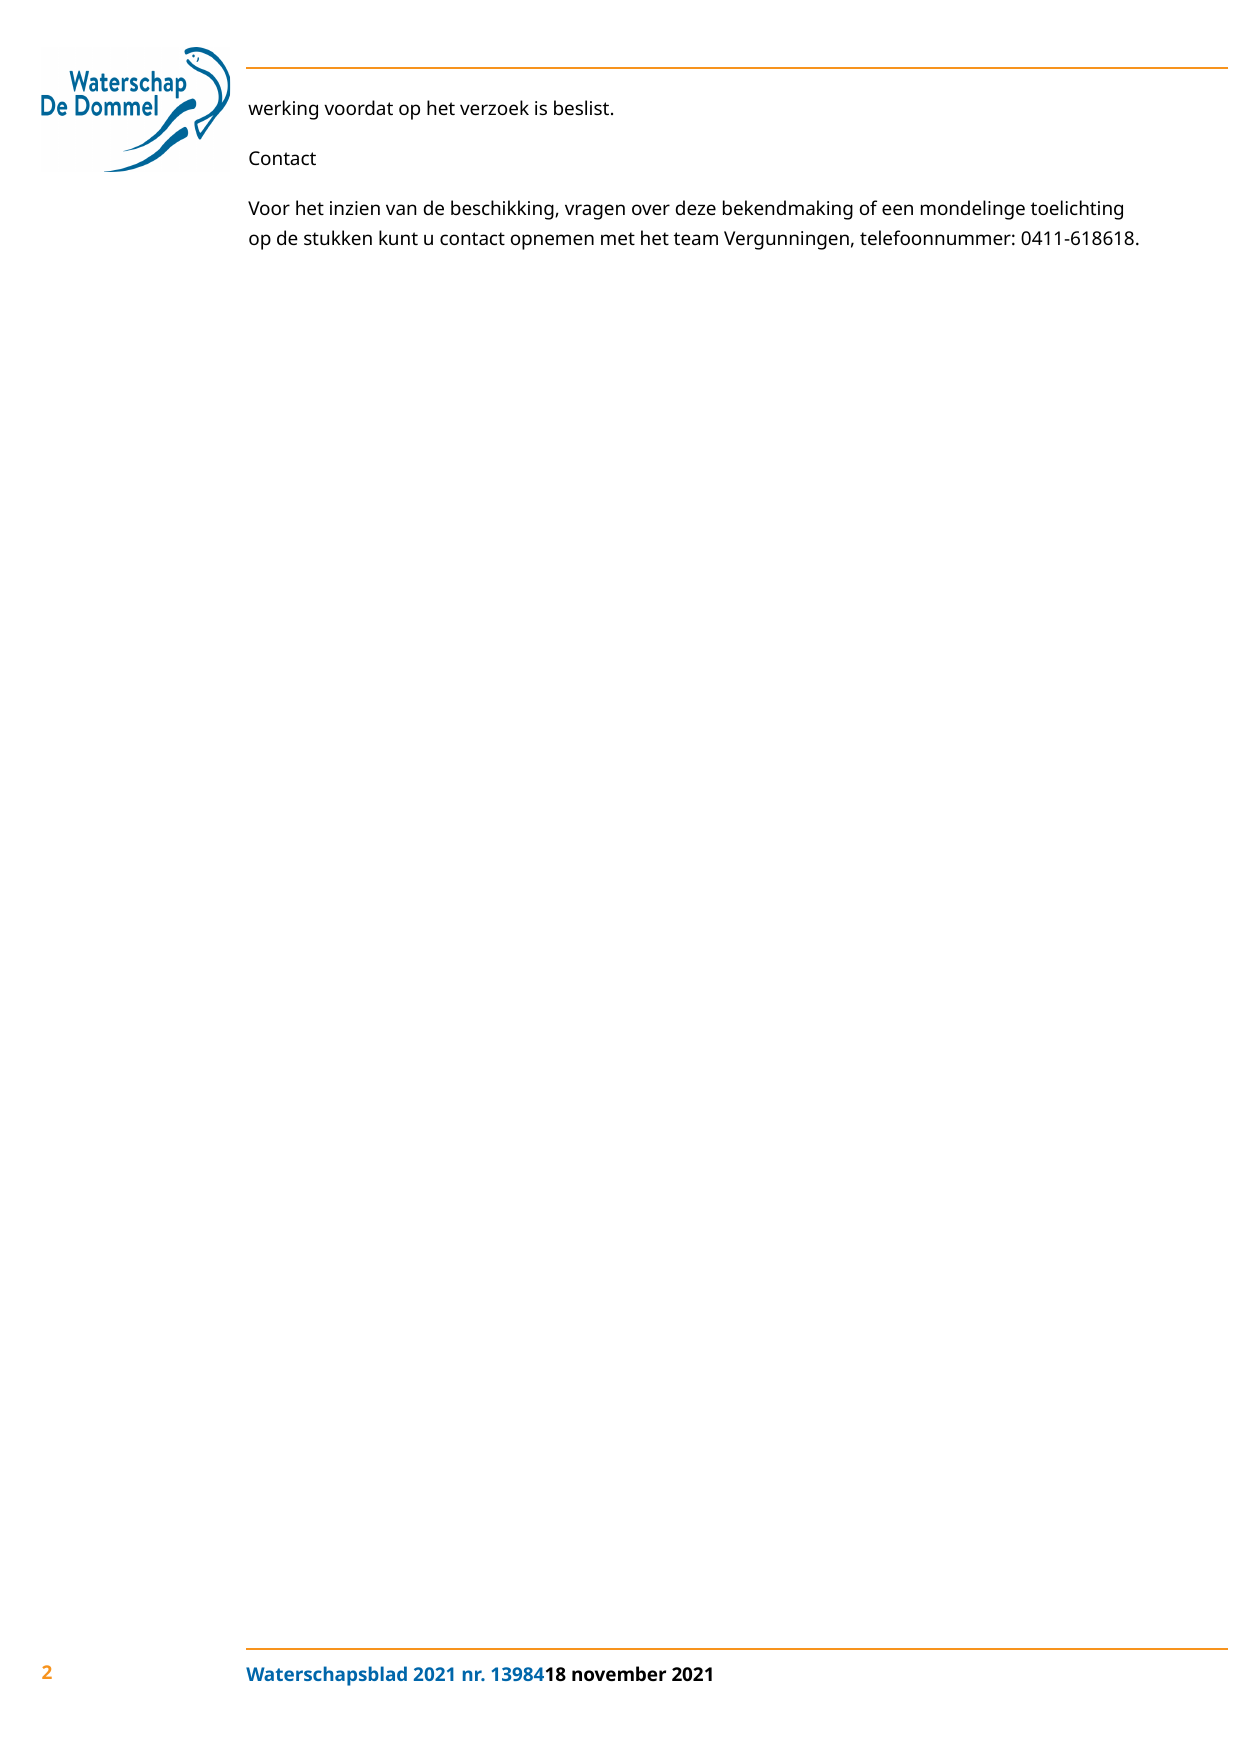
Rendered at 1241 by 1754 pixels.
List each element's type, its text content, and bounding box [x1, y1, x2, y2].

picture [45, 99, 51, 111]
text Voor het inzien van de beschikking, vragen over deze bekendmaking of een mondelinge toelichting op de stukken kunt u contact opnemen met het team Vergunningen, telefoonnummer: 0411-618618. [248, 196, 1152, 251]
text Contact [248, 145, 1152, 171]
picture [41, 47, 231, 172]
picture [204, 47, 231, 76]
text werking voordat op het verzoek is beslist. [248, 95, 1152, 121]
picture [198, 118, 210, 131]
